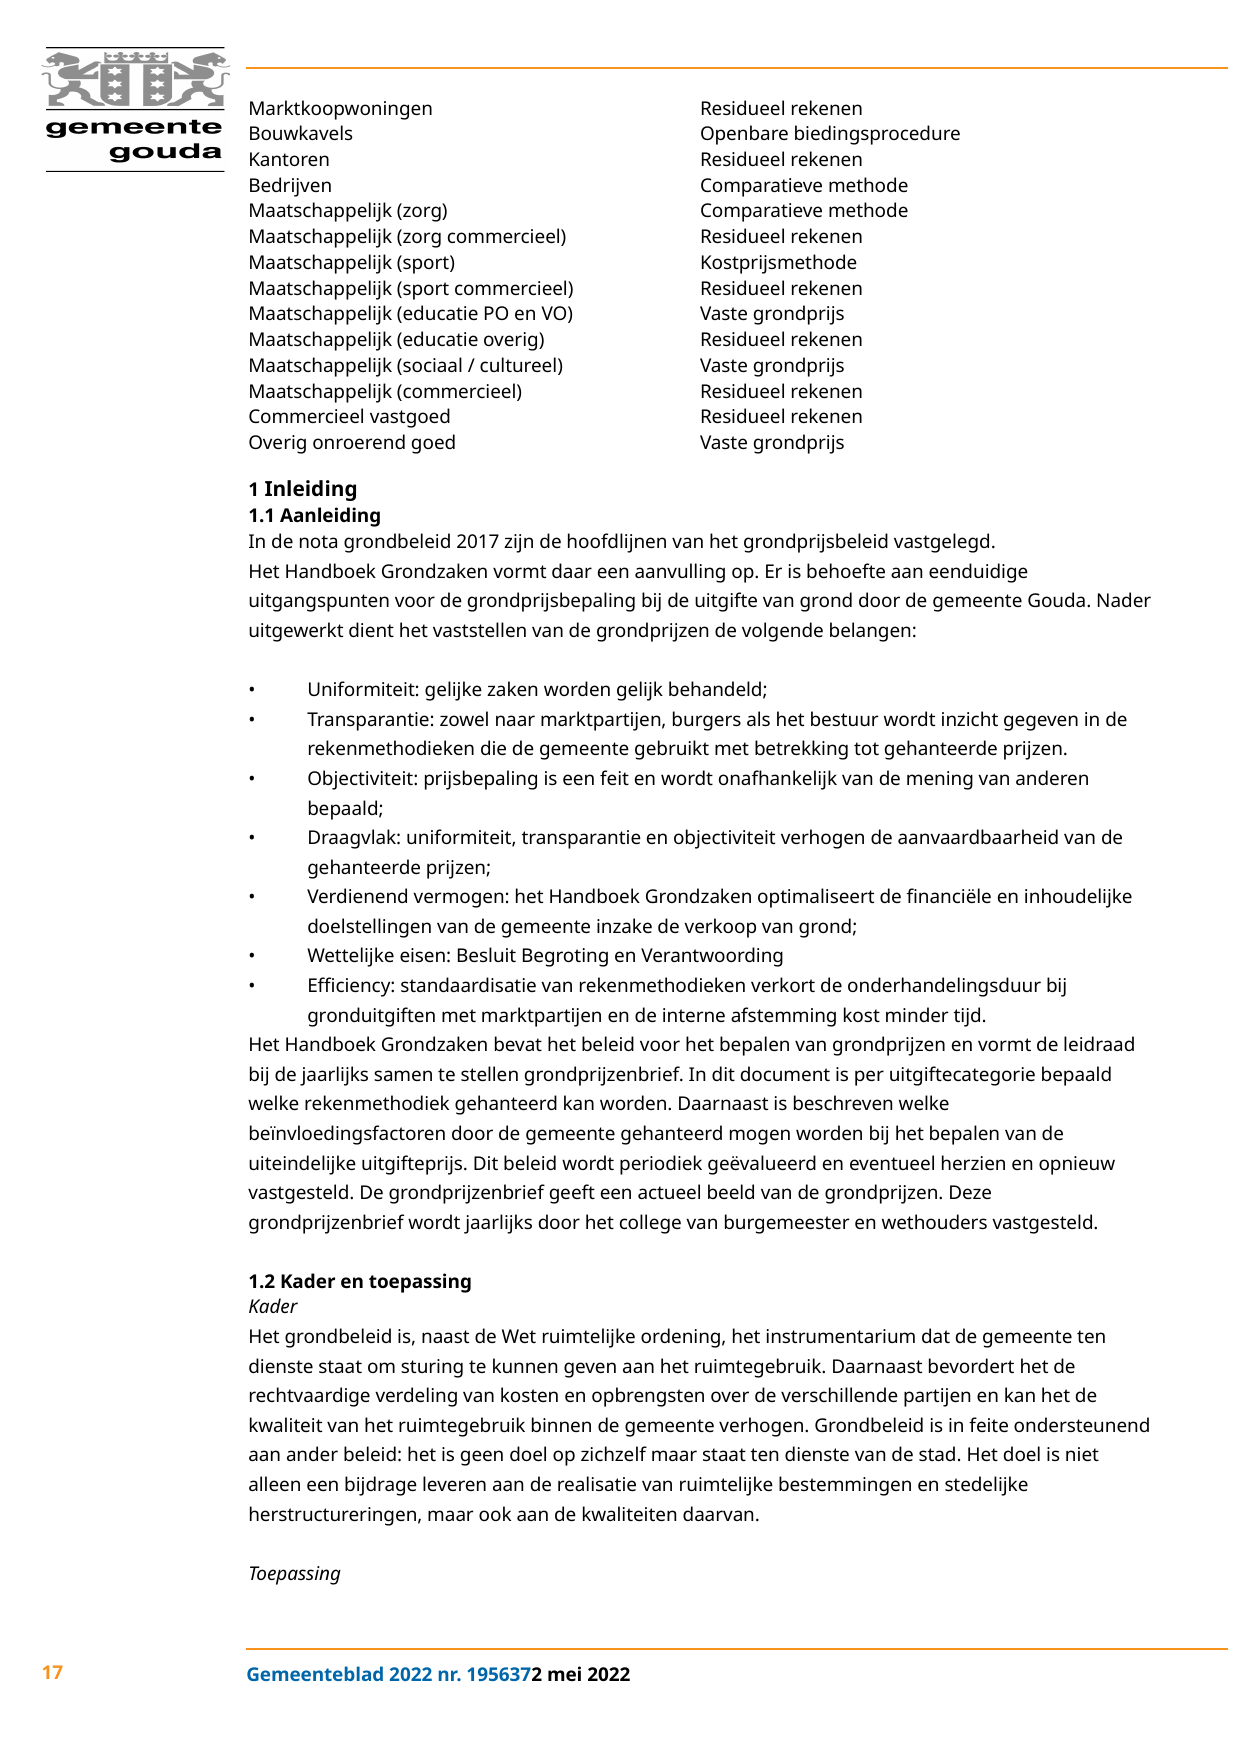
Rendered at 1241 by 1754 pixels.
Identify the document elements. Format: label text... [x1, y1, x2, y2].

table_cell Openbare biedingsprocedure [700, 121, 1152, 146]
table_cell Maatschappelijk (commercieel) [248, 378, 700, 403]
table_cell Kostprijsmethode [700, 249, 1152, 275]
table_cell Residueel rekenen [700, 404, 1152, 429]
list Draagvlak: uniformiteit, transparantie en objectiviteit verhogen de aanvaardbaarheid van de gehanteerde prijzen; [248, 824, 1152, 879]
text Het Handboek Grondzaken vormt daar een aanvulling op. Er is behoefte aan eenduidige uitgangspunten voor de grondprijsbepaling bij de uitgifte van grond door de gemeente Gouda. Nader uitgewerkt dient het vaststellen van de grondprijzen de volgende belangen: [248, 558, 1152, 643]
list Transparantie: zowel naar marktpartijen, burgers als het bestuur wordt inzicht gegeven in de rekenmethodieken die de gemeente gebruikt met betrekking tot gehanteerde prijzen. [248, 706, 1152, 761]
table_cell Bouwkavels [248, 121, 700, 146]
picture [41, 47, 231, 172]
text In de nota grondbeleid 2017 zijn de hoofdlijnen van het grondprijsbeleid vastgelegd. [248, 528, 1152, 554]
table_cell Comparatieve methode [700, 198, 1152, 223]
list Objectiviteit: prijsbepaling is een feit en wordt onafhankelijk van de mening van anderen bepaald; [248, 765, 1152, 820]
table_cell Maatschappelijk (sport) [248, 249, 700, 275]
table_cell Maatschappelijk (sport commercieel) [248, 275, 700, 301]
table_cell Maatschappelijk (sociaal / cultureel) [248, 352, 700, 378]
table_cell Residueel rekenen [700, 378, 1152, 403]
table_cell Maatschappelijk (educatie overig) [248, 326, 700, 352]
list Verdienend vermogen: het Handboek Grondzaken optimaliseert de financiële en inhoudelijke doelstellingen van de gemeente inzake de verkoop van grond; [248, 883, 1152, 939]
list Wettelijke eisen: Besluit Begroting en Verantwoording [248, 943, 1152, 968]
table_cell Commercieel vastgoed [248, 404, 700, 429]
text 1.1 Aanleiding [248, 503, 1152, 528]
table_cell Maatschappelijk (zorg commercieel) [248, 224, 700, 249]
text Het grondbeleid is, naast de Wet ruimtelijke ordening, het instrumentarium dat de gemeente ten dienste staat om sturing te kunnen geven aan het ruimtegebruik. Daarnaast bevordert het de rechtvaardige verdeling van kosten en opbrengsten over de verschillende partijen en kan het de kwaliteit van het ruimtegebruik binnen de gemeente verhogen. Grondbeleid is in feite ondersteunend aan ander beleid: het is geen doel op zichzelf maar staat ten dienste van de stad. Het doel is niet alleen een bijdrage leveren aan de realisatie van ruimtelijke bestemmingen en stedelijke herstructureringen, maar ook aan de kwaliteiten daarvan. [248, 1323, 1152, 1527]
table_cell Kantoren [248, 146, 700, 172]
table_cell Vaste grondprijs [700, 301, 1152, 326]
list Uniformiteit: gelijke zaken worden gelijk behandeld; [248, 676, 1152, 702]
table_cell Residueel rekenen [700, 326, 1152, 352]
text Het Handboek Grondzaken bevat het beleid voor het bepalen van grondprijzen en vormt de leidraad bij de jaarlijks samen te stellen grondprijzenbrief. In dit document is per uitgiftecategorie bepaald welke rekenmethodiek gehanteerd kan worden. Daarnaast is beschreven welke beïnvloedingsfactoren door de gemeente gehanteerd mogen worden bij het bepalen van de uiteindelijke uitgifteprijs. Dit beleid wordt periodiek geëvalueerd en eventueel herzien en opnieuw vastgesteld. De grondprijzenbrief geeft een actueel beeld van de grondprijzen. Deze grondprijzenbrief wordt jaarlijks door het college van burgemeester en wethouders vastgesteld. [248, 1031, 1152, 1234]
text Toepassing [248, 1560, 1152, 1586]
list Efficiency: standaardisatie van rekenmethodieken verkort de onderhandelingsduur bij gronduitgiften met marktpartijen en de interne afstemming kost minder tijd. [248, 972, 1152, 1027]
text 1 Inleiding [248, 474, 1152, 503]
table_cell Marktkoopwoningen [248, 95, 700, 121]
table_cell Comparatieve methode [700, 172, 1152, 198]
table_cell Bedrijven [248, 172, 700, 198]
table_cell Vaste grondprijs [700, 429, 1152, 455]
table_cell Overig onroerend goed [248, 429, 700, 455]
table_cell Residueel rekenen [700, 95, 1152, 121]
table_cell Residueel rekenen [700, 275, 1152, 301]
table_cell Maatschappelijk (zorg) [248, 198, 700, 223]
text Kader [248, 1294, 1152, 1319]
table_cell Residueel rekenen [700, 146, 1152, 172]
table_cell Maatschappelijk (educatie PO en VO) [248, 301, 700, 326]
text 1.2 Kader en toepassing [248, 1268, 1152, 1294]
table_cell Vaste grondprijs [700, 352, 1152, 378]
table_cell Residueel rekenen [700, 224, 1152, 249]
